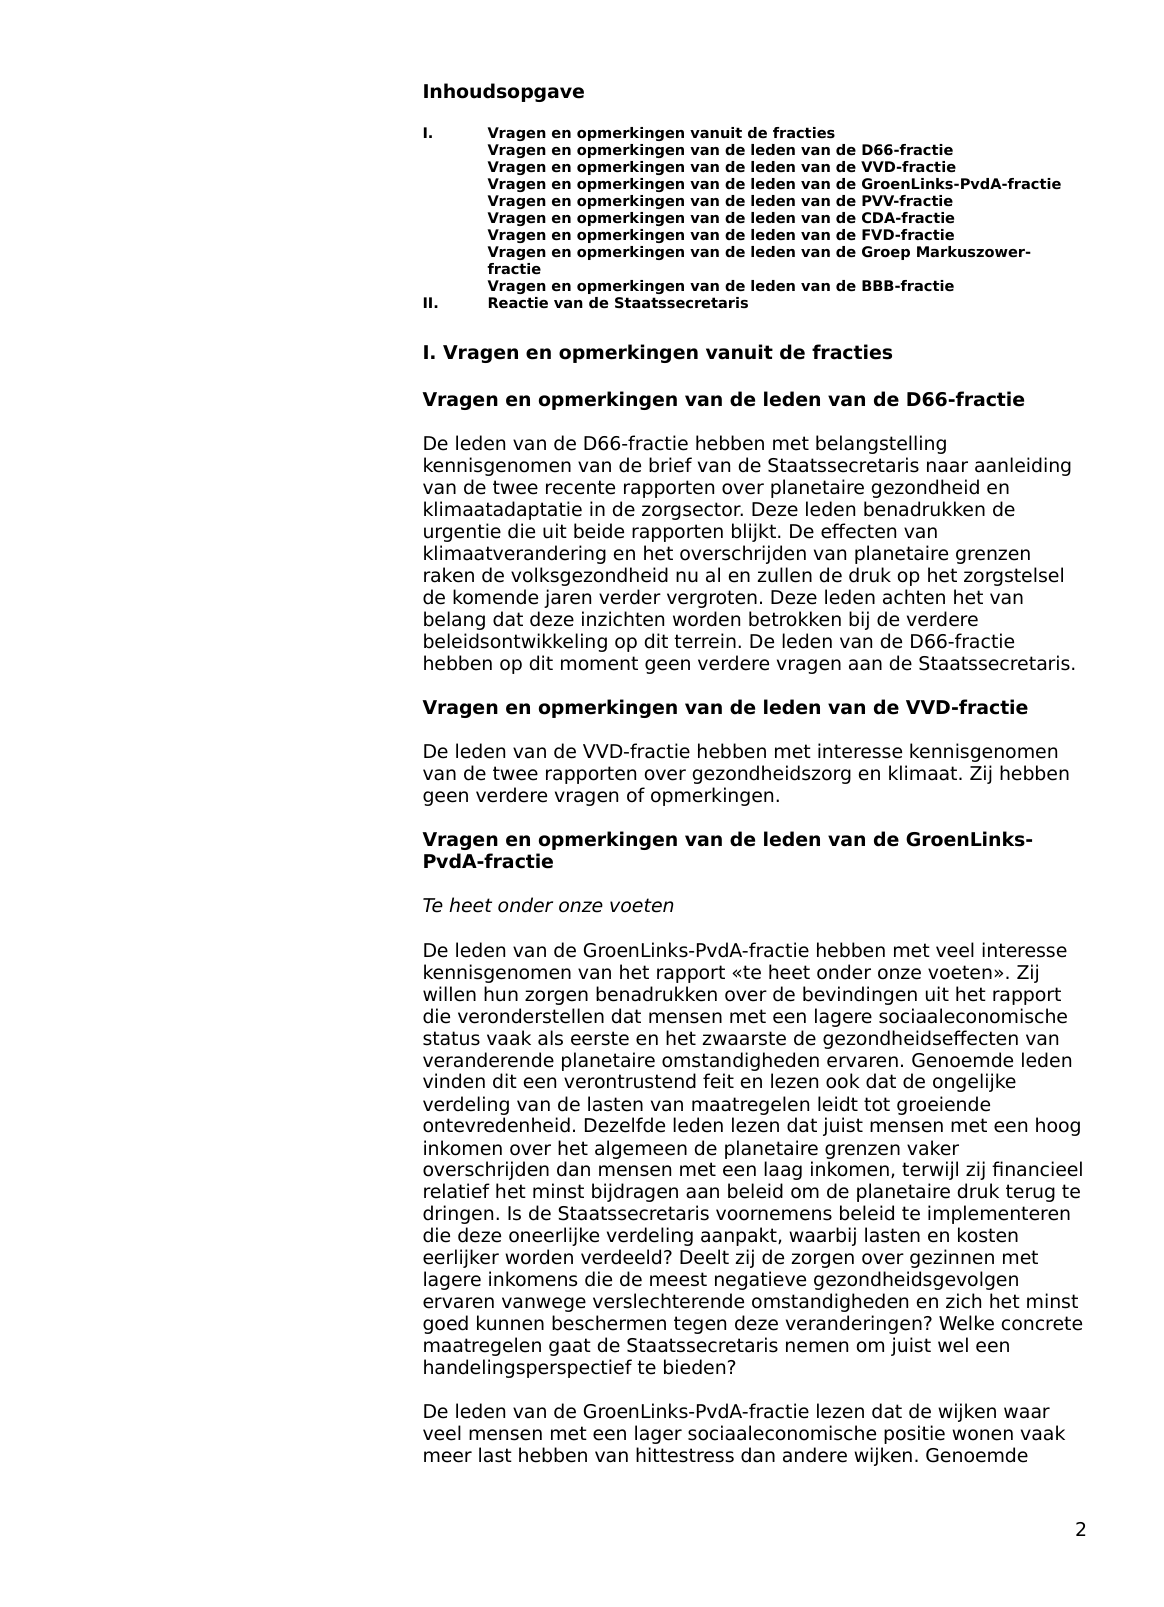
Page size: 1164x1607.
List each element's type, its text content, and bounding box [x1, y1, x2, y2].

table_cell Vragen en opmerkingen van de leden van de VVD-fractie [481, 159, 1087, 176]
table_cell [422, 193, 481, 210]
subtitle Vragen en opmerkingen van de leden van de D66-fractie [422, 389, 1087, 411]
table_cell [422, 227, 481, 244]
subtitle I. Vragen en opmerkingen vanuit de fracties [422, 342, 1087, 364]
text De leden van de D66-fractie hebben met belangstelling kennisgenomen van de brief van de Staatssecretaris naar aanleiding van de twee recente rapporten over planetaire gezondheid en klimaatadaptatie in de zorgsector. Deze leden benadrukken de urgentie die uit beide rapporten blijkt. De effecten van klimaatverandering en het overschrijden van planetaire grenzen raken de volksgezondheid nu al en zullen de druk op het zorgstelsel de komende jaren verder vergroten. Deze leden achten het van belang dat deze inzichten worden betrokken bij de verdere beleidsontwikkeling op dit terrein. De leden van de D66-fractie hebben op dit moment geen verdere vragen aan de Staatssecretaris. [422, 433, 1087, 675]
text De leden van de VVD-fractie hebben met interesse kennisgenomen van de twee rapporten over gezondheidszorg en klimaat. Zij hebben geen verdere vragen of opmerkingen. [422, 741, 1087, 807]
table_cell Reactie van de Staatssecretaris [481, 295, 1087, 312]
subtitle Vragen en opmerkingen van de leden van de VVD-fractie [422, 697, 1087, 719]
table_cell [422, 278, 481, 295]
table_cell II. [422, 295, 481, 312]
table_header I. [422, 125, 481, 142]
table_header Vragen en opmerkingen vanuit de fracties [481, 125, 1087, 142]
table_cell Vragen en opmerkingen van de leden van de GroenLinks-PvdA-fractie [481, 176, 1087, 193]
text De leden van de GroenLinks-PvdA-fractie lezen dat de wijken waar veel mensen met een lager sociaaleconomische positie wonen vaak meer last hebben van hittestress dan andere wijken. Genoemde [422, 1401, 1087, 1467]
table_cell Vragen en opmerkingen van de leden van de Groep Markuszower-fractie [481, 244, 1087, 278]
subtitle Inhoudsopgave [422, 81, 1087, 103]
table_cell [422, 176, 481, 193]
subtitle Te heet onder onze voeten [422, 895, 1087, 917]
table_cell Vragen en opmerkingen van de leden van de FVD-fractie [481, 227, 1087, 244]
table_cell Vragen en opmerkingen van de leden van de D66-fractie [481, 142, 1087, 159]
table_cell Vragen en opmerkingen van de leden van de CDA-fractie [481, 210, 1087, 227]
text De leden van de GroenLinks-PvdA-fractie hebben met veel interesse kennisgenomen van het rapport «te heet onder onze voeten». Zij willen hun zorgen benadrukken over de bevindingen uit het rapport die veronderstellen dat mensen met een lagere sociaaleconomische status vaak als eerste en het zwaarste de gezondheidseffecten van veranderende planetaire omstandigheden ervaren. Genoemde leden vinden dit een verontrustend feit en lezen ook dat de ongelijke verdeling van de lasten van maatregelen leidt tot groeiende ontevredenheid. Dezelfde leden lezen dat juist mensen met een hoog inkomen over het algemeen de planetaire grenzen vaker overschrijden dan mensen met een laag inkomen, terwijl zij financieel relatief het minst bijdragen aan beleid om de planetaire druk terug te dringen. Is de Staatssecretaris voornemens beleid te implementeren die deze oneerlijke verdeling aanpakt, waarbij lasten en kosten eerlijker worden verdeeld? Deelt zij de zorgen over gezinnen met lagere inkomens die de meest negatieve gezondheidsgevolgen ervaren vanwege verslechterende omstandigheden en zich het minst goed kunnen beschermen tegen deze veranderingen? Welke concrete maatregelen gaat de Staatssecretaris nemen om juist wel een handelingsperspectief te bieden? [422, 939, 1087, 1379]
table_cell [422, 210, 481, 227]
table_cell [422, 159, 481, 176]
table_cell [422, 142, 481, 159]
subtitle Vragen en opmerkingen van de leden van de GroenLinks-PvdA-fractie [422, 829, 1087, 873]
table_cell Vragen en opmerkingen van de leden van de BBB-fractie [481, 278, 1087, 295]
table_cell [422, 244, 481, 278]
table_cell Vragen en opmerkingen van de leden van de PVV-fractie [481, 193, 1087, 210]
